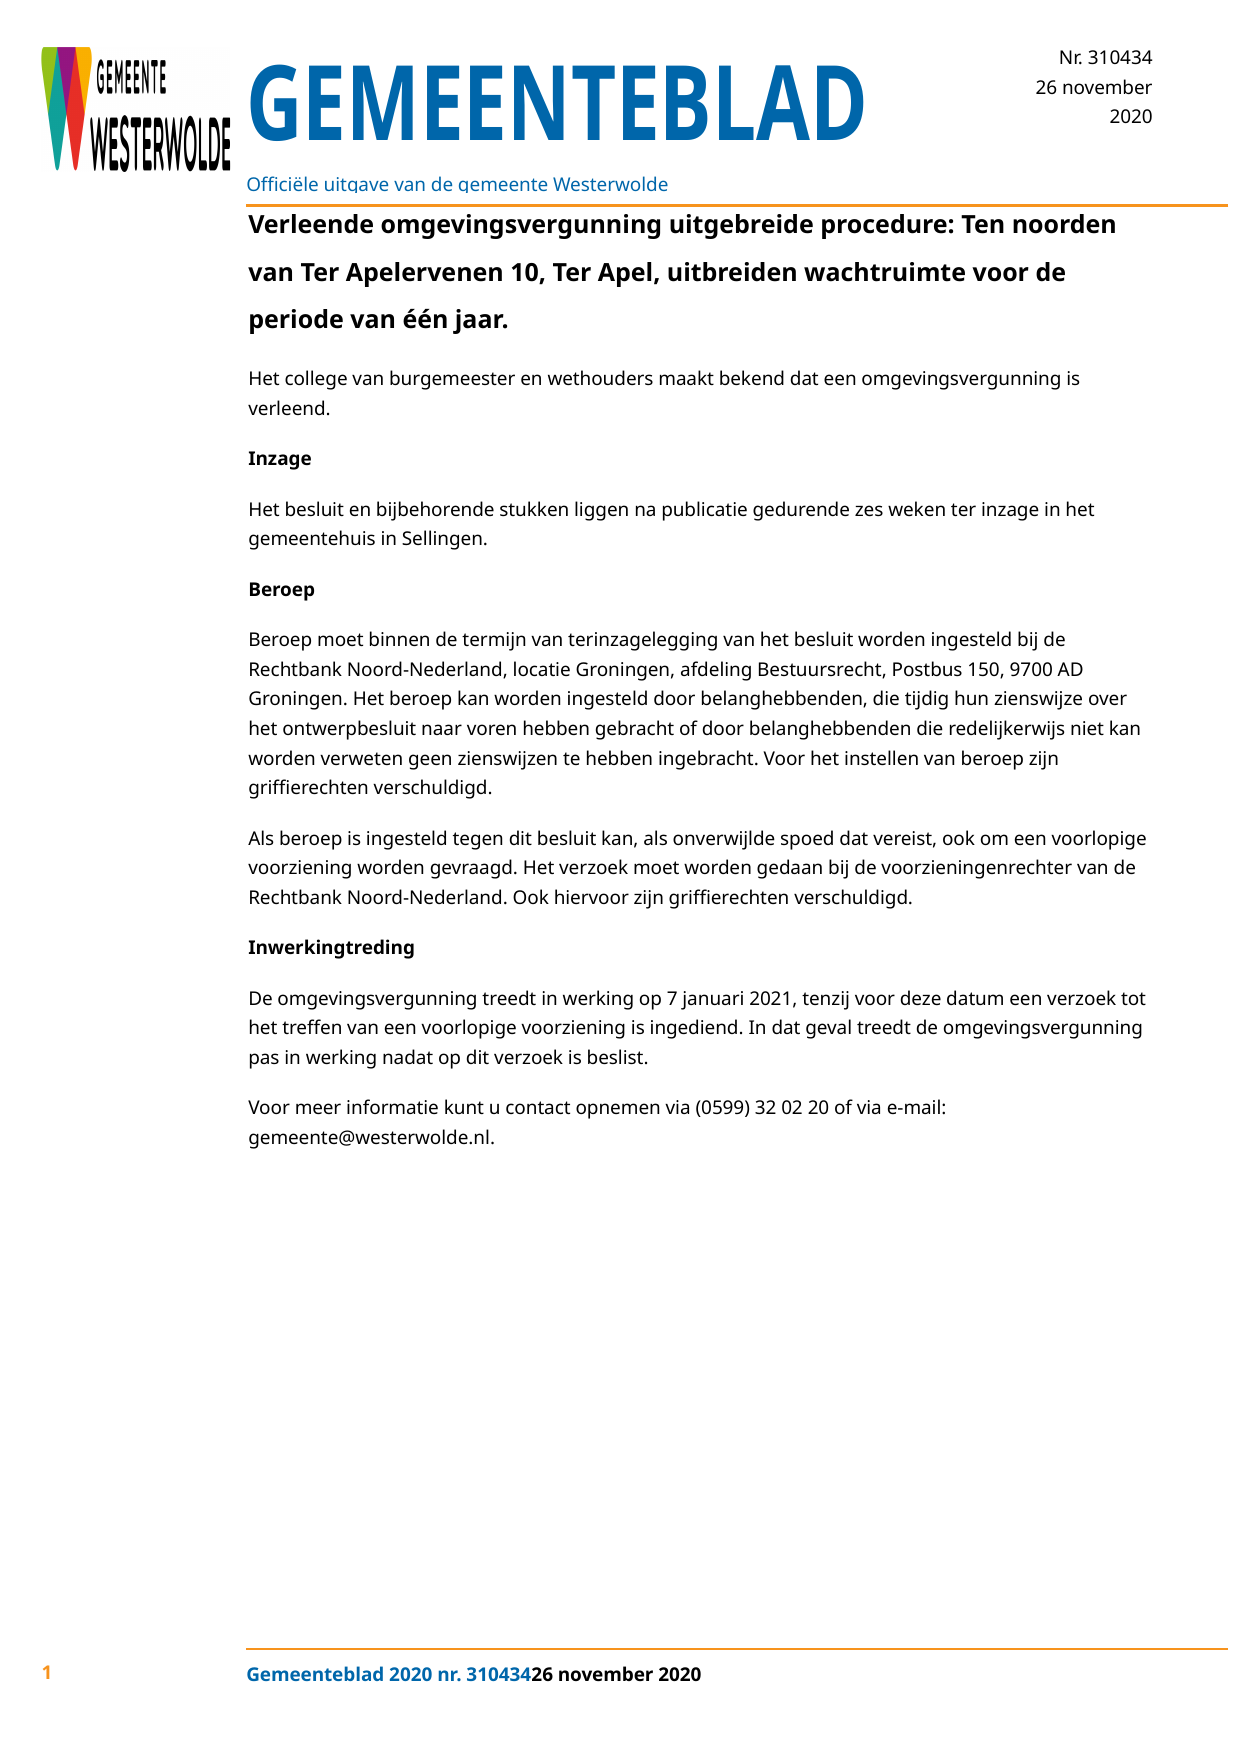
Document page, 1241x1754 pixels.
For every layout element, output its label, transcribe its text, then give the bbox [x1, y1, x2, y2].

text Het college van burgemeester en wethouders maakt bekend dat een omgevingsvergunning is verleend. [248, 366, 1152, 421]
text Verleende omgevingsvergunning uitgebreide procedure: Ten noorden van Ter Apelervenen 10, Ter Apel, uitbreiden wachtruimte voor de periode van één jaar. [248, 207, 1152, 336]
text Inwerkingtreding [248, 934, 1152, 960]
picture [41, 47, 231, 172]
text Beroep [248, 576, 1152, 602]
text Als beroep is ingesteld tegen dit besluit kan, als onverwijlde spoed dat vereist, ook om een voorlopige voorziening worden gevraagd. Het verzoek moet worden gedaan bij de voorzieningenrechter van de Rechtbank Noord-Nederland. Ook hiervoor zijn griffierechten verschuldigd. [248, 825, 1152, 909]
text Het besluit en bijbehorende stukken liggen na publicatie gedurende zes weken ter inzage in het gemeentehuis in Sellingen. [248, 496, 1152, 551]
text Beroep moet binnen de termijn van terinzagelegging van het besluit worden ingesteld bij de Rechtbank Noord-Nederland, locatie Groningen, afdeling Bestuursrecht, Postbus 150, 9700 AD Groningen. Het beroep kan worden ingesteld door belanghebbenden, die tijdig hun zienswijze over het ontwerpbesluit naar voren hebben gebracht of door belanghebbenden die redelijkerwijs niet kan worden verweten geen zienswijzen te hebben ingebracht. Voor het instellen van beroep zijn griffierechten verschuldigd. [248, 626, 1152, 800]
text Voor meer informatie kunt u contact opnemen via (0599) 32 02 20 of via e-mail: gemeente@westerwolde.nl. [248, 1094, 1152, 1149]
text De omgevingsvergunning treedt in werking op 7 januari 2021, tenzij voor deze datum een verzoek tot het treffen van een voorlopige voorziening is ingediend. In dat geval treedt de omgevingsvergunning pas in werking nadat op dit verzoek is beslist. [248, 985, 1152, 1069]
text Inzage [248, 446, 1152, 471]
